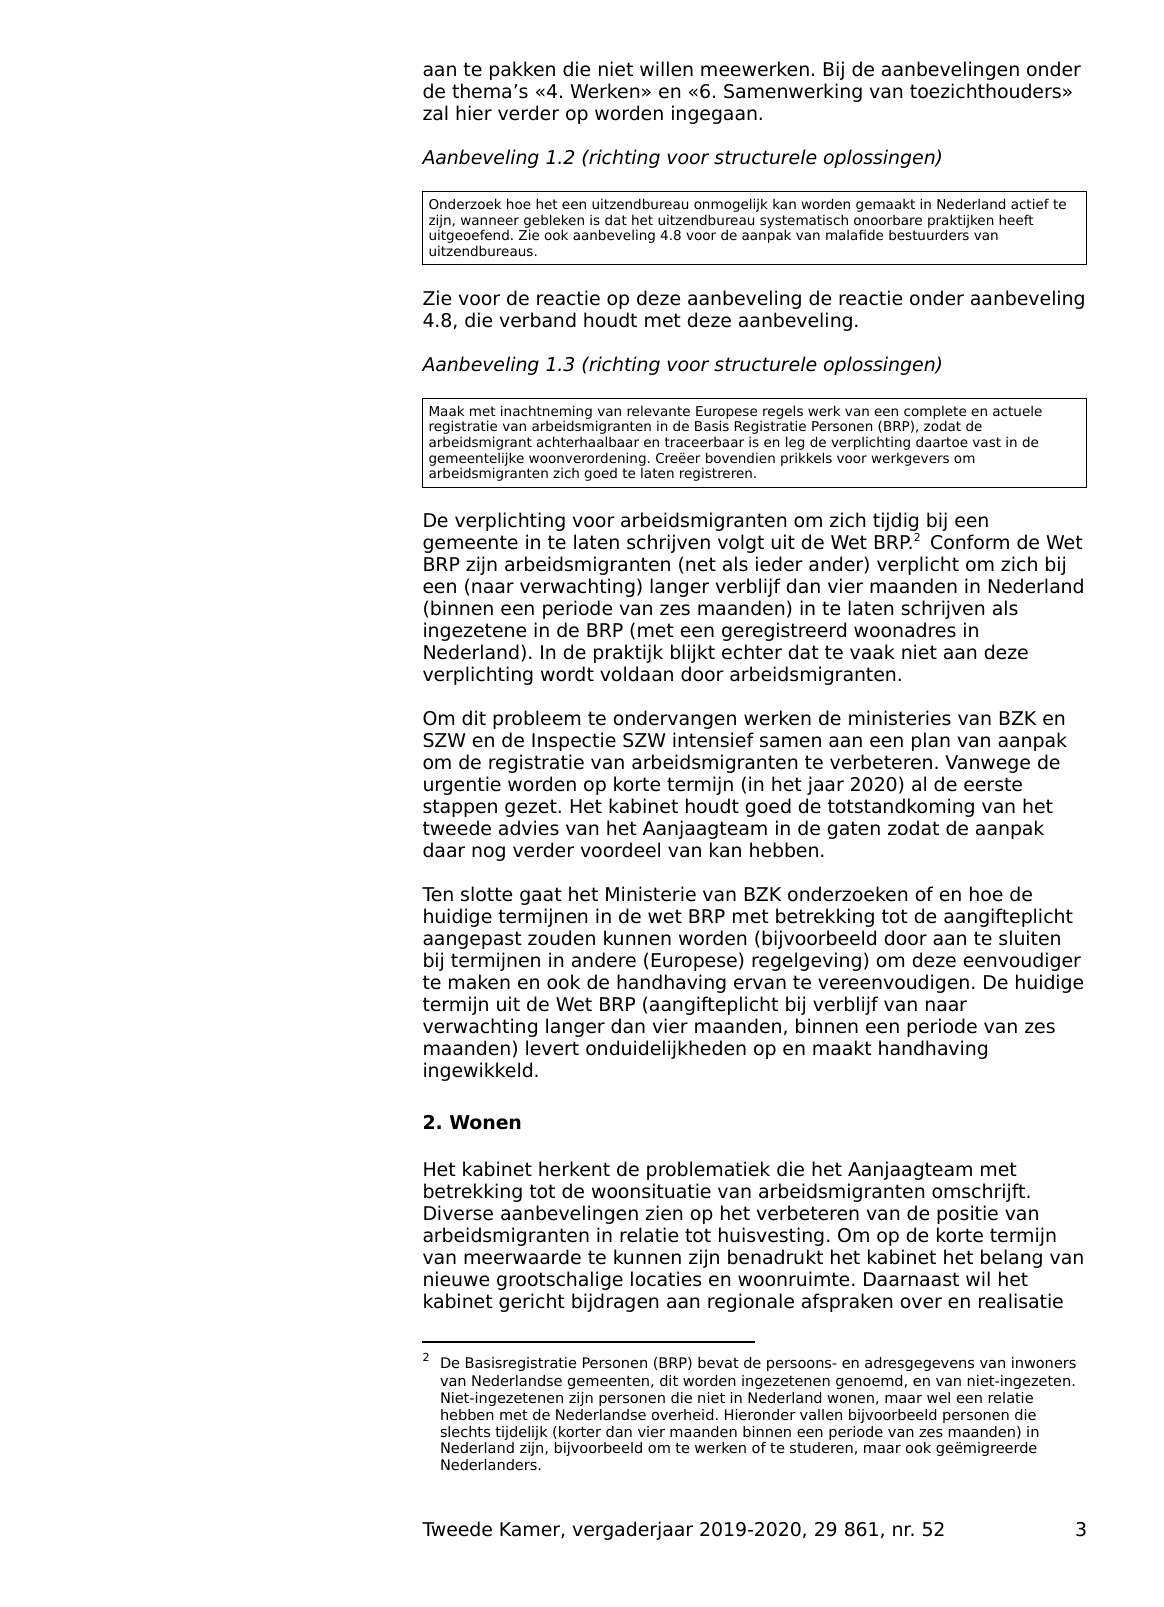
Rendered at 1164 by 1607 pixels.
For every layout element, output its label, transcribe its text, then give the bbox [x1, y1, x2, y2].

text Om dit probleem te ondervangen werken de ministeries van BZK en SZW en de Inspectie SZW intensief samen aan een plan van aanpak om de registratie van arbeidsmigranten te verbeteren. Vanwege de urgentie worden op korte termijn (in het jaar 2020) al de eerste stappen gezet. Het kabinet houdt goed de totstandkoming van het tweede advies van het Aanjaagteam in de gaten zodat de aanpak daar nog verder voordeel van kan hebben. [422, 708, 1087, 862]
text Ten slotte gaat het Ministerie van BZK onderzoeken of en hoe de huidige termijnen in de wet BRP met betrekking tot de aangifteplicht aangepast zouden kunnen worden (bijvoorbeeld door aan te sluiten bij termijnen in andere (Europese) regelgeving) om deze eenvoudiger te maken en ook de handhaving ervan te vereenvoudigen. De huidige termijn uit de Wet BRP (aangifteplicht bij verblijf van naar verwachting langer dan vier maanden, binnen een periode van zes maanden) levert onduidelijkheden op en maakt handhaving ingewikkeld. [422, 884, 1087, 1082]
subtitle 2. Wonen [422, 1112, 1087, 1134]
table_header Onderzoek hoe het een uitzendbureau onmogelijk kan worden gemaakt in Nederland actief te zijn, wanneer gebleken is dat het uitzendbureau systematisch onoorbare praktijken heeft uitgeoefend. Zie ook aanbeveling 4.8 voor de aanpak van malafide bestuurders van uitzendbureaus. [423, 192, 1086, 264]
subtitle Aanbeveling 1.3 (richting voor structurele oplossingen) [422, 354, 1087, 376]
text aan te pakken die niet willen meewerken. Bij de aanbevelingen onder de thema’s «4. Werken» en «6. Samenwerking van toezichthouders» zal hier verder op worden ingegaan. [422, 59, 1087, 125]
text Het kabinet herkent de problematiek die het Aanjaagteam met betrekking tot de woonsituatie van arbeidsmigranten omschrijft. Diverse aanbevelingen zien op het verbeteren van de positie van arbeidsmigranten in relatie tot huisvesting. Om op de korte termijn van meerwaarde te kunnen zijn benadrukt het kabinet het belang van nieuwe grootschalige locaties en woonruimte. Daarnaast wil het kabinet gericht bijdragen aan regionale afspraken over en realisatie [422, 1159, 1087, 1313]
text De Basisregistratie Personen (BRP) bevat de persoons- en adresgegevens van inwoners van Nederlandse gemeenten, dit worden ingezetenen genoemd, en van niet-ingezeten. Niet-ingezetenen zijn personen die niet in Nederland wonen, maar wel een relatie hebben met de Nederlandse overheid. Hieronder vallen bijvoorbeeld personen die slechts tijdelijk (korter dan vier maanden binnen een periode van zes maanden) in Nederland zijn, bijvoorbeeld om te werken of te studeren, maar ook geëmigreerde Nederlanders. [422, 1351, 1087, 1474]
text De verplichting voor arbeidsmigranten om zich tijdig bij een gemeente in te laten schrijven volgt uit de Wet BRP. Conform de Wet BRP zijn arbeidsmigranten (net als ieder ander) verplicht om zich bij een (naar verwachting) langer verblijf dan vier maanden in Nederland (binnen een periode van zes maanden) in te laten schrijven als ingezetene in de BRP (met een geregistreerd woonadres in Nederland). In de praktijk blijkt echter dat te vaak niet aan deze verplichting wordt voldaan door arbeidsmigranten. [422, 510, 1087, 686]
table_header Maak met inachtneming van relevante Europese regels werk van een complete en actuele registratie van arbeidsmigranten in de Basis Registratie Personen (BRP), zodat de arbeidsmigrant achterhaalbaar en traceerbaar is en leg de verplichting daartoe vast in de gemeentelijke woonverordening. Creëer bovendien prikkels voor werkgevers om arbeidsmigranten zich goed te laten registreren. [423, 399, 1086, 487]
text Zie voor de reactie op deze aanbeveling de reactie onder aanbeveling 4.8, die verband houdt met deze aanbeveling. [422, 288, 1087, 332]
subtitle Aanbeveling 1.2 (richting voor structurele oplossingen) [422, 147, 1087, 169]
